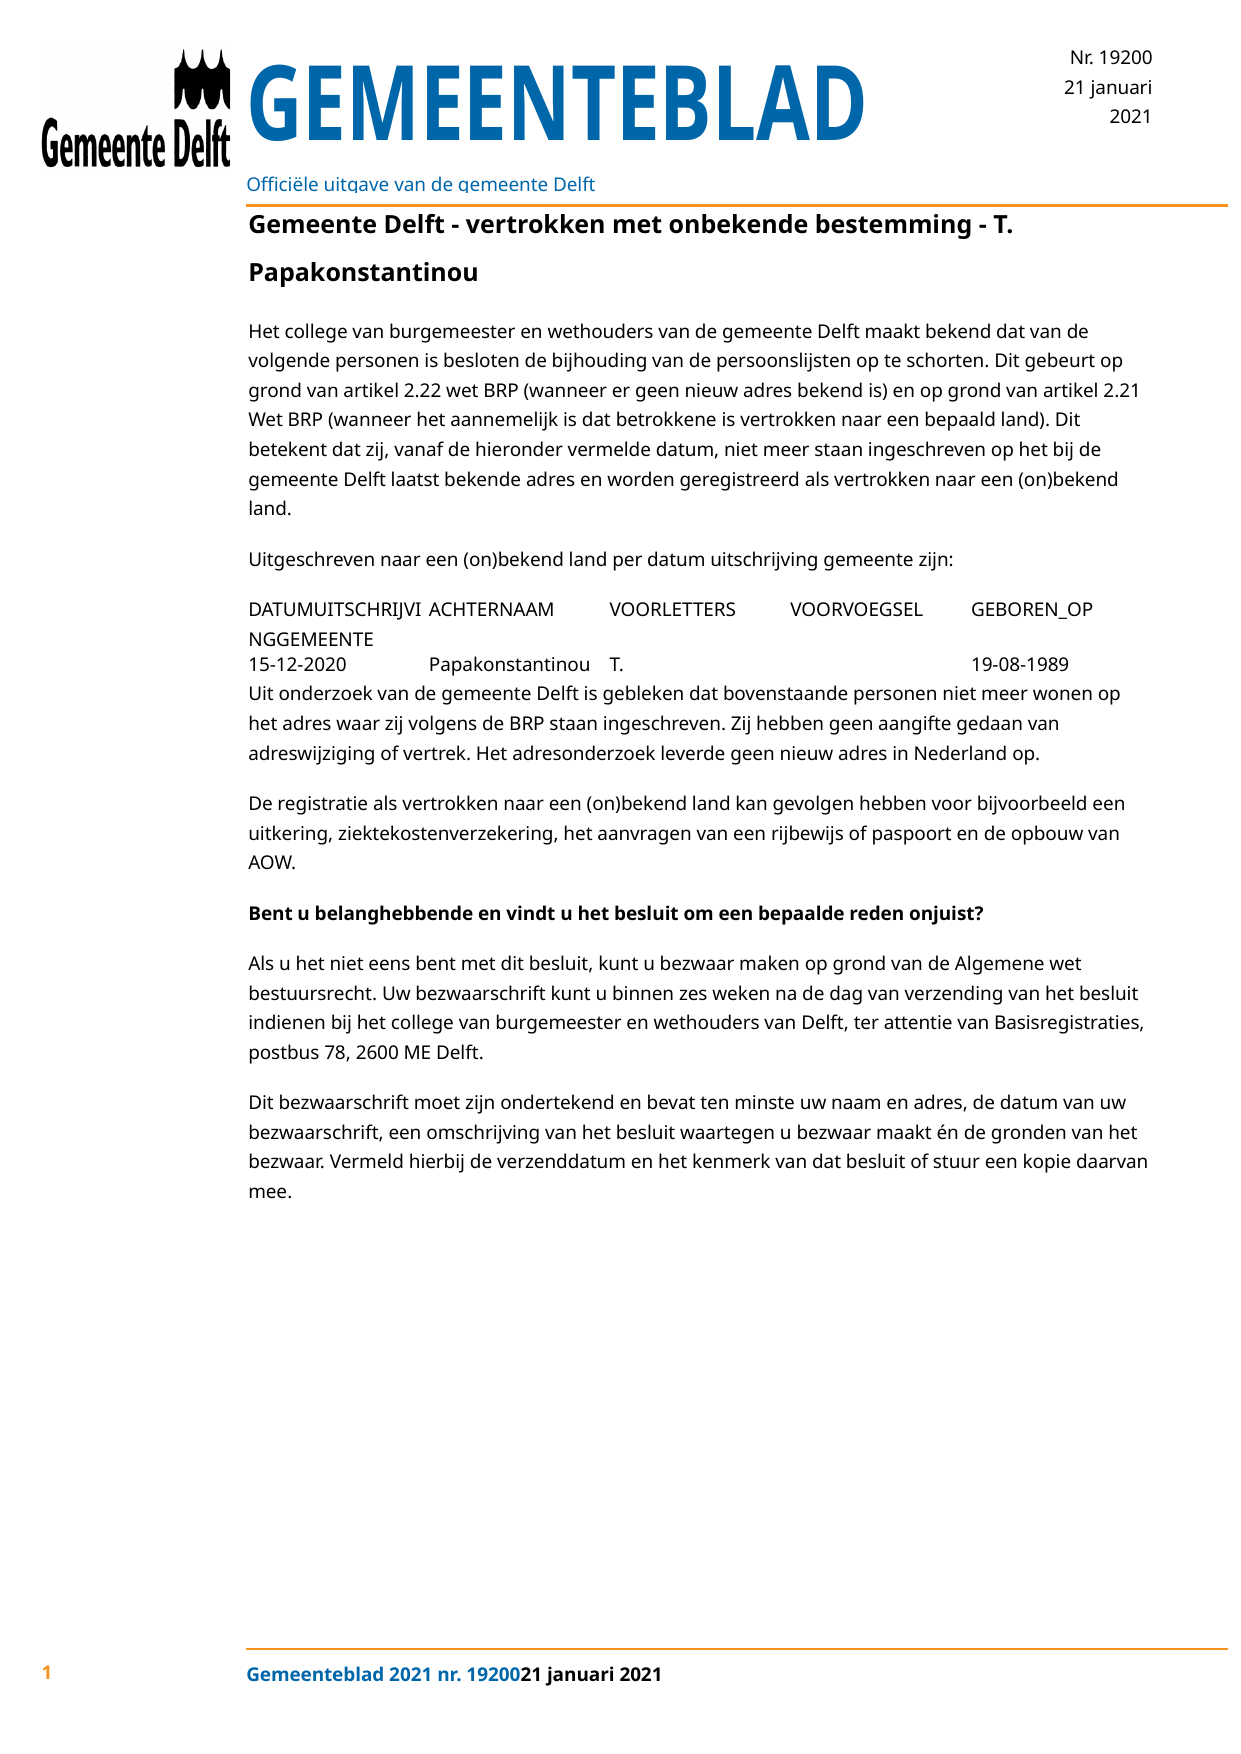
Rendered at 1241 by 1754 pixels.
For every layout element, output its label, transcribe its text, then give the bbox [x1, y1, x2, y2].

table_header VOORVOEGSEL [790, 596, 971, 652]
text Als u het niet eens bent met dit besluit, kunt u bezwaar maken op grond van de Algemene wet bestuursrecht. Uw bezwaarschrift kunt u binnen zes weken na de dag van verzending van het besluit indienen bij het college van burgemeester en wethouders van Delft, ter attentie van Basisregistraties, postbus 78, 2600 ME Delft. [248, 950, 1152, 1065]
text Uit onderzoek van de gemeente Delft is gebleken dat bovenstaande personen niet meer wonen op het adres waar zij volgens de BRP staan ingeschreven. Zij hebben geen aangifte gedaan van adreswijziging of vertrek. Het adresonderzoek leverde geen nieuw adres in Nederland op. [248, 681, 1152, 766]
text Gemeente Delft - vertrokken met onbekende bestemming - T. Papakonstantinou [248, 207, 1152, 288]
table_header ACHTERNAAM [429, 596, 609, 652]
table_cell 15-12-2020 [248, 652, 429, 677]
text Het college van burgemeester en wethouders van de gemeente Delft maakt bekend dat van de volgende personen is besloten de bijhouding van de persoonslijsten op te schorten. Dit gebeurt op grond van artikel 2.22 wet BRP (wanneer er geen nieuw adres bekend is) en op grond van artikel 2.21 Wet BRP (wanneer het aannemelijk is dat betrokkene is vertrokken naar een bepaald land). Dit betekent dat zij, vanaf de hieronder vermelde datum, niet meer staan ingeschreven op het bij de gemeente Delft laatst bekende adres en worden geregistreerd als vertrokken naar een (on)bekend land. [248, 318, 1152, 521]
table_cell T. [609, 652, 790, 677]
table_cell 19-08-1989 [971, 652, 1152, 677]
table_header DATUMUITSCHRIJVINGGEMEENTE [248, 596, 429, 652]
table_header VOORLETTERS [609, 596, 790, 652]
text Bent u belanghebbende en vindt u het besluit om een bepaalde reden onjuist? [248, 900, 1152, 926]
table_cell Papakonstantinou [429, 652, 609, 677]
table_header GEBOREN_OP [971, 596, 1152, 652]
text Dit bezwaarschrift moet zijn ondertekend en bevat ten minste uw naam en adres, de datum van uw bezwaarschrift, een omschrijving van het besluit waartegen u bezwaar maakt én de gronden van het bezwaar. Vermeld hierbij de verzenddatum en het kenmerk van dat besluit of stuur een kopie daarvan mee. [248, 1089, 1152, 1204]
text Uitgeschreven naar een (on)bekend land per datum uitschrijving gemeente zijn: [248, 546, 1152, 572]
picture [41, 47, 231, 172]
text De registratie als vertrokken naar een (on)bekend land kan gevolgen hebben voor bijvoorbeeld een uitkering, ziektekostenverzekering, het aanvragen van een rijbewijs of paspoort en de opbouw van AOW. [248, 790, 1152, 875]
table_cell [790, 652, 971, 677]
